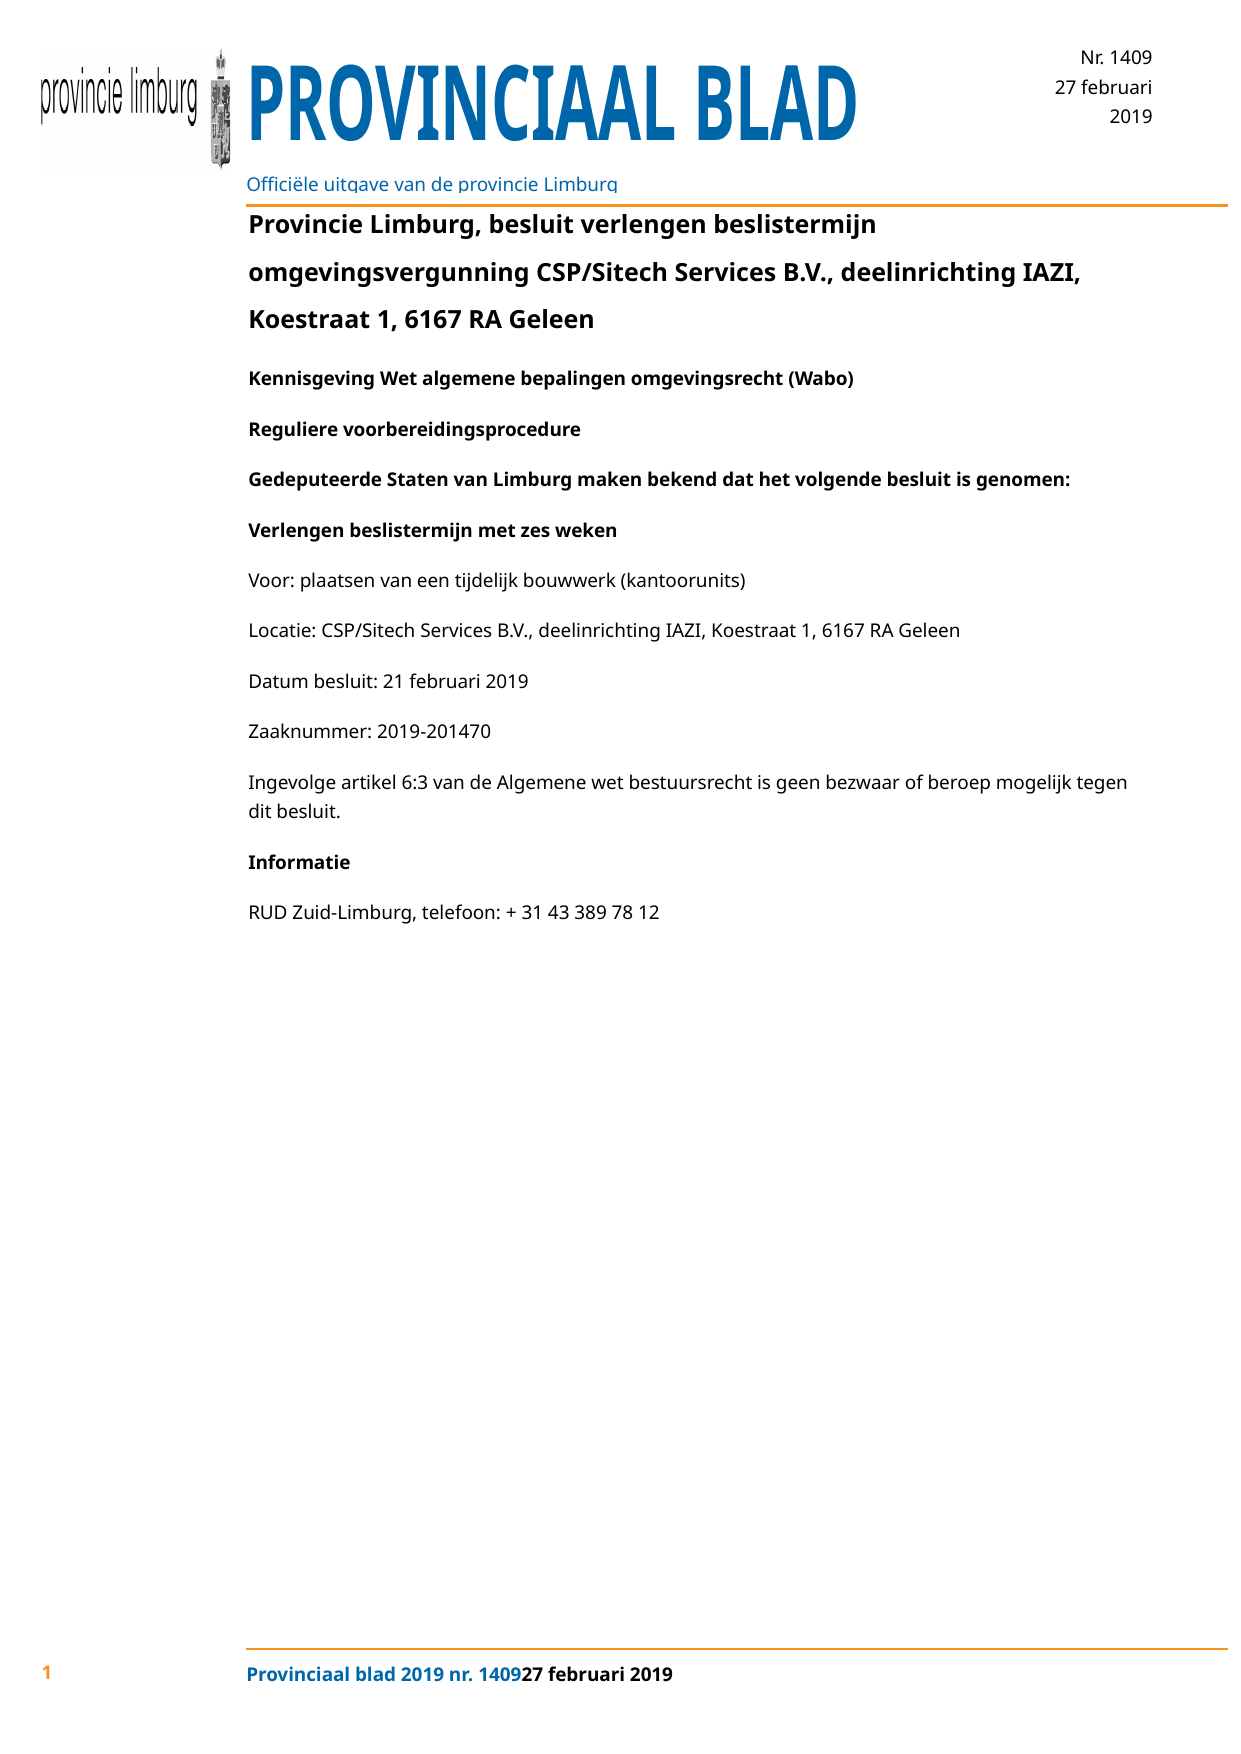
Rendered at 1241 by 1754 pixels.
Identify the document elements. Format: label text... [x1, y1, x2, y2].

text Voor: plaatsen van een tijdelijk bouwwerk (kantoorunits) [248, 567, 1152, 593]
text Provincie Limburg, besluit verlengen beslistermijn omgevingsvergunning CSP/Sitech Services B.V., deelinrichting IAZI, Koestraat 1, 6167 RA Geleen [248, 207, 1152, 336]
text Locatie: CSP/Sitech Services B.V., deelinrichting IAZI, Koestraat 1, 6167 RA Geleen [248, 618, 1152, 643]
picture [41, 47, 231, 172]
text RUD Zuid-Limburg, telefoon: + 31 43 389 78 12 [248, 899, 1152, 925]
text Datum besluit: 21 februari 2019 [248, 668, 1152, 694]
text Verlengen beslistermijn met zes weken [248, 517, 1152, 542]
text Reguliere voorbereidingsprocedure [248, 416, 1152, 442]
text Zaaknummer: 2019-201470 [248, 718, 1152, 744]
text Ingevolge artikel 6:3 van de Algemene wet bestuursrecht is geen bezwaar of beroep mogelijk tegen dit besluit. [248, 769, 1152, 824]
text Kennisgeving Wet algemene bepalingen omgevingsrecht (Wabo) [248, 366, 1152, 391]
text Gedeputeerde Staten van Limburg maken bekend dat het volgende besluit is genomen: [248, 466, 1152, 492]
text Informatie [248, 849, 1152, 874]
